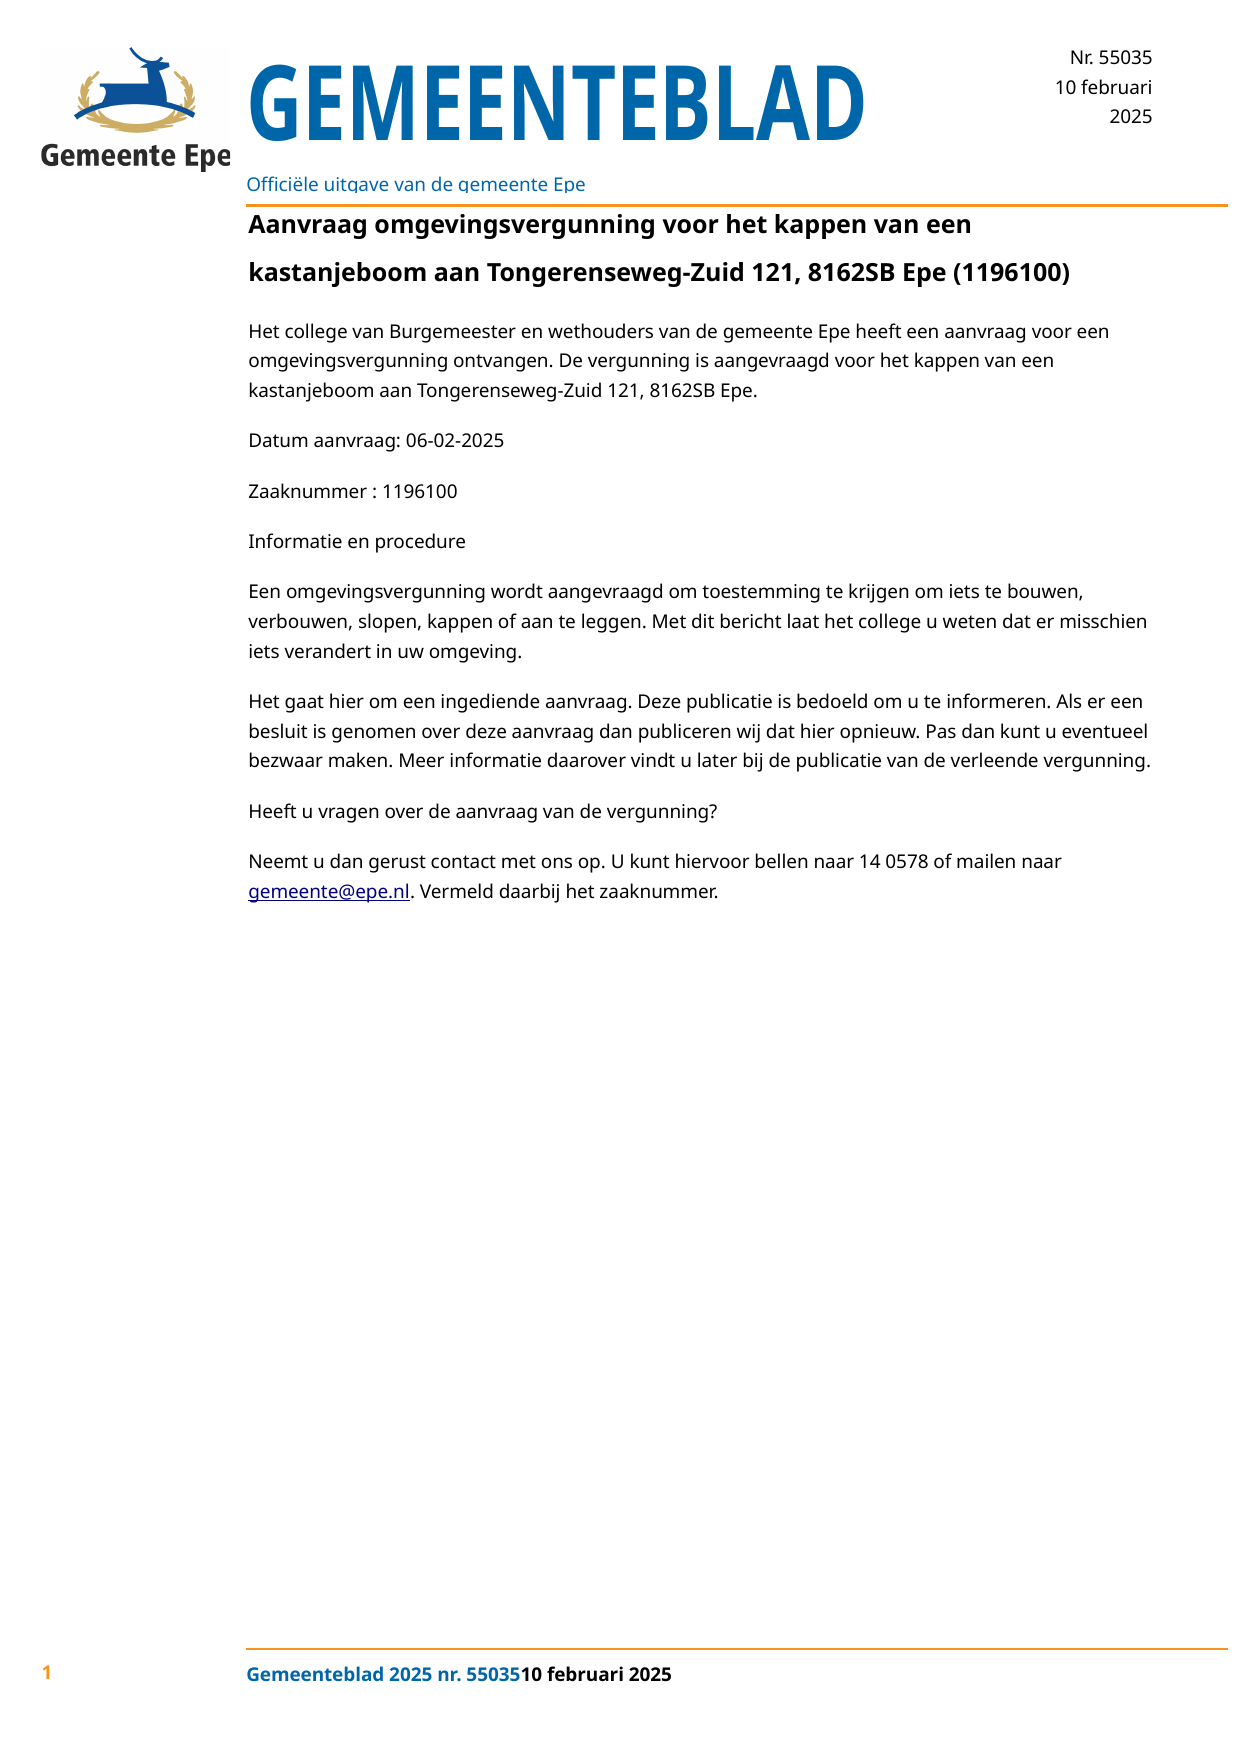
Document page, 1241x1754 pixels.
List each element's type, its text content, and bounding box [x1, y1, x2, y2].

text Het college van Burgemeester en wethouders van de gemeente Epe heeft een aanvraag voor een omgevingsvergunning ontvangen. De vergunning is aangevraagd voor het kappen van een kastanjeboom aan Tongerenseweg-Zuid 121, 8162SB Epe. [248, 318, 1152, 403]
text Datum aanvraag: 06-02-2025 [248, 427, 1152, 453]
text Het gaat hier om een ingediende aanvraag. Deze publicatie is bedoeld om u te informeren. Als er een besluit is genomen over deze aanvraag dan publiceren wij dat hier opnieuw. Pas dan kunt u eventueel bezwaar maken. Meer informatie daarover vindt u later bij de publicatie van de verleende vergunning. [248, 688, 1152, 773]
text Heeft u vragen over de aanvraag van de vergunning? [248, 798, 1152, 824]
text Informatie en procedure [248, 528, 1152, 554]
picture [41, 47, 231, 172]
text Een omgevingsvergunning wordt aangevraagd om toestemming te krijgen om iets te bouwen, verbouwen, slopen, kappen of aan te leggen. Met dit bericht laat het college u weten dat er misschien iets verandert in uw omgeving. [248, 579, 1152, 664]
text Aanvraag omgevingsvergunning voor het kappen van een kastanjeboom aan Tongerenseweg-Zuid 121, 8162SB Epe (1196100) [248, 207, 1152, 288]
text Zaaknummer : 1196100 [248, 478, 1152, 504]
text Neemt u dan gerust contact met ons op. U kunt hiervoor bellen naar 14 0578 of mailen naar gemeente@epe.nl. Vermeld daarbij het zaaknummer. [248, 848, 1152, 904]
